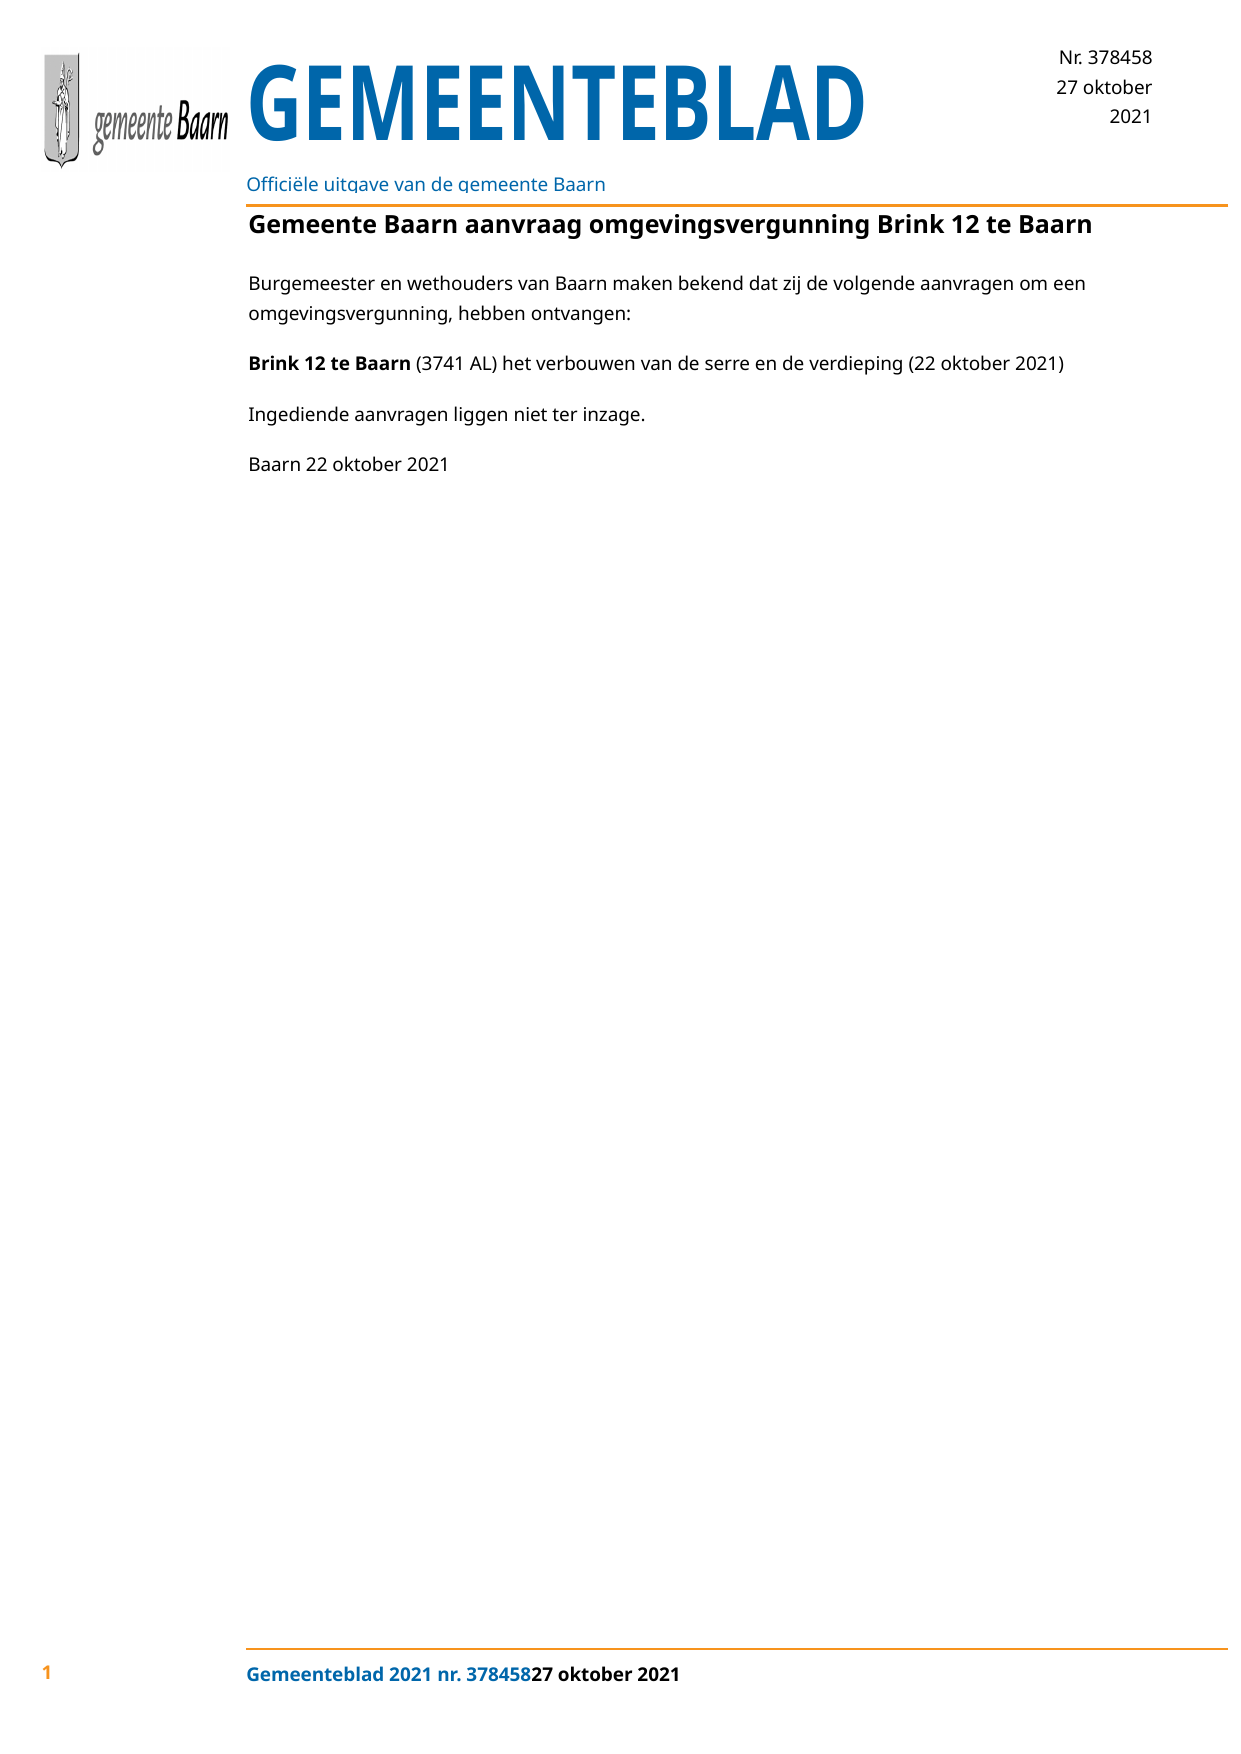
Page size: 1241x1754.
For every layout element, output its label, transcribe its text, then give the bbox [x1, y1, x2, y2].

text Brink 12 te Baarn (3741 AL) het verbouwen van de serre en de verdieping (22 oktober 2021) [248, 350, 1152, 376]
text Burgemeester en wethouders van Baarn maken bekend dat zij de volgende aanvragen om een omgevingsvergunning, hebben ontvangen: [248, 270, 1152, 326]
picture [41, 47, 231, 172]
text Ingediende aanvragen liggen niet ter inzage. [248, 401, 1152, 426]
text Gemeente Baarn aanvraag omgevingsvergunning Brink 12 te Baarn [248, 207, 1152, 241]
text Baarn 22 oktober 2021 [248, 451, 1152, 477]
